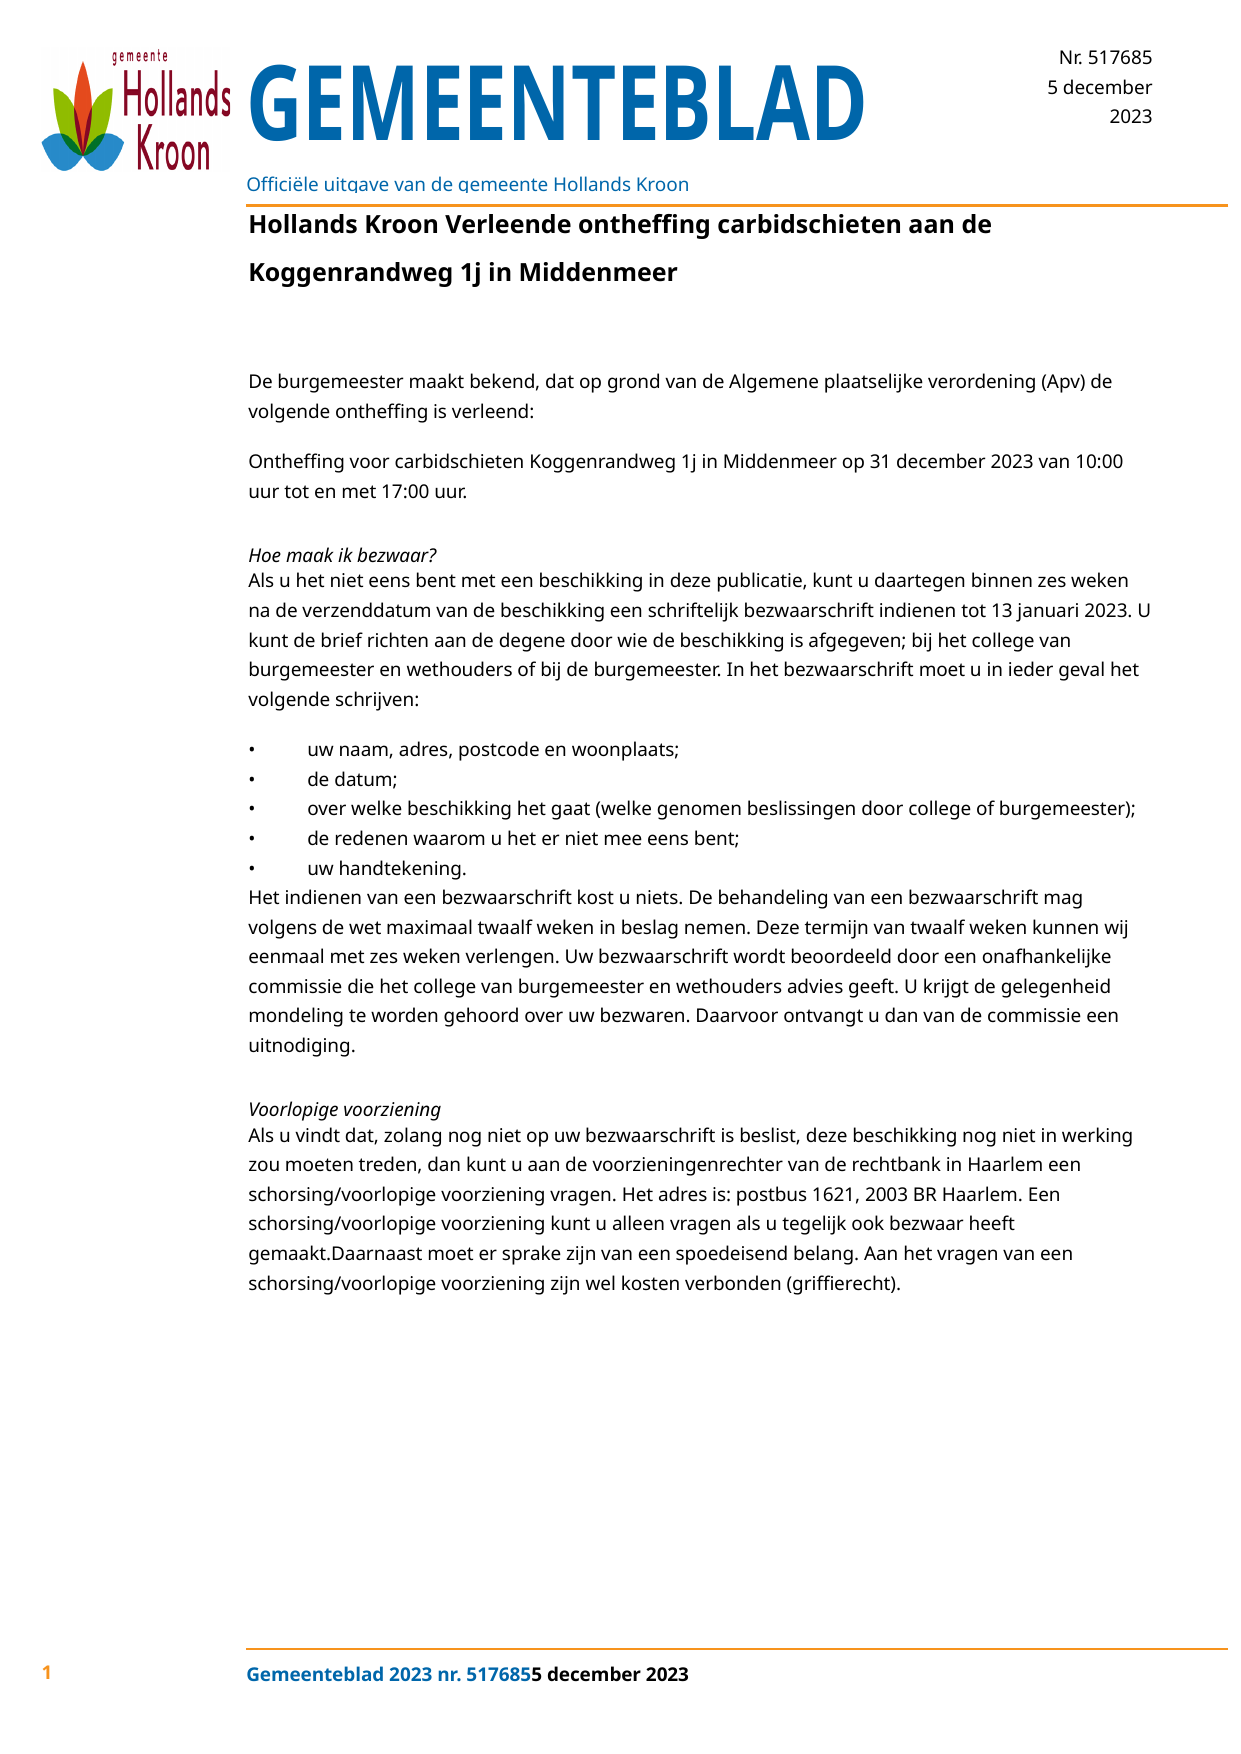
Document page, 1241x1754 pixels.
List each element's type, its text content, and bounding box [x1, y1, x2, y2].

list de redenen waarom u het er niet mee eens bent; [248, 825, 1152, 851]
text De burgemeester maakt bekend, dat op grond van de Algemene plaatselijke verordening (Apv) de volgende ontheffing is verleend: [248, 368, 1152, 424]
text Als u vindt dat, zolang nog niet op uw bezwaarschrift is beslist, deze beschikking nog niet in werking zou moeten treden, dan kunt u aan de voorzieningenrechter van de rechtbank in Haarlem een schorsing/voorlopige voorziening vragen. Het adres is: postbus 1621, 2003 BR Haarlem. Een schorsing/voorlopige voorziening kunt u alleen vragen als u tegelijk ook bezwaar heeft gemaakt.Daarnaast moet er sprake zijn van een spoedeisend belang. Aan het vragen van een schorsing/voorlopige voorziening zijn wel kosten verbonden (griffierecht). [248, 1122, 1152, 1296]
text Ontheffing voor carbidschieten Koggenrandweg 1j in Middenmeer op 31 december 2023 van 10:00 uur tot en met 17:00 uur. [248, 448, 1152, 504]
list de datum; [248, 766, 1152, 792]
text Voorlopige voorziening [248, 1096, 1152, 1122]
list uw handtekening. [248, 855, 1152, 880]
text Hoe maak ik bezwaar? [248, 542, 1152, 568]
picture [41, 47, 231, 172]
text Hollands Kroon Verleende ontheffing carbidschieten aan de Koggenrandweg 1j in Middenmeer [248, 207, 1152, 288]
text Het indienen van een bezwaarschrift kost u niets. De behandeling van een bezwaarschrift mag volgens de wet maximaal twaalf weken in beslag nemen. Deze termijn van twaalf weken kunnen wij eenmaal met zes weken verlengen. Uw bezwaarschrift wordt beoordeeld door een onafhankelijke commissie die het college van burgemeester en wethouders advies geeft. U krijgt de gelegenheid mondeling te worden gehoord over uw bezwaren. Daarvoor ontvangt u dan van de commissie een uitnodiging. [248, 884, 1152, 1058]
list over welke beschikking het gaat (welke genomen beslissingen door college of burgemeester); [248, 796, 1152, 821]
list uw naam, adres, postcode en woonplaats; [248, 736, 1152, 762]
text Als u het niet eens bent met een beschikking in deze publicatie, kunt u daartegen binnen zes weken na de verzenddatum van de beschikking een schriftelijk bezwaarschrift indienen tot 13 januari 2023. U kunt de brief richten aan de degene door wie de beschikking is afgegeven; bij het college van burgemeester en wethouders of bij de burgemeester. In het bezwaarschrift moet u in ieder geval het volgende schrijven: [248, 568, 1152, 712]
